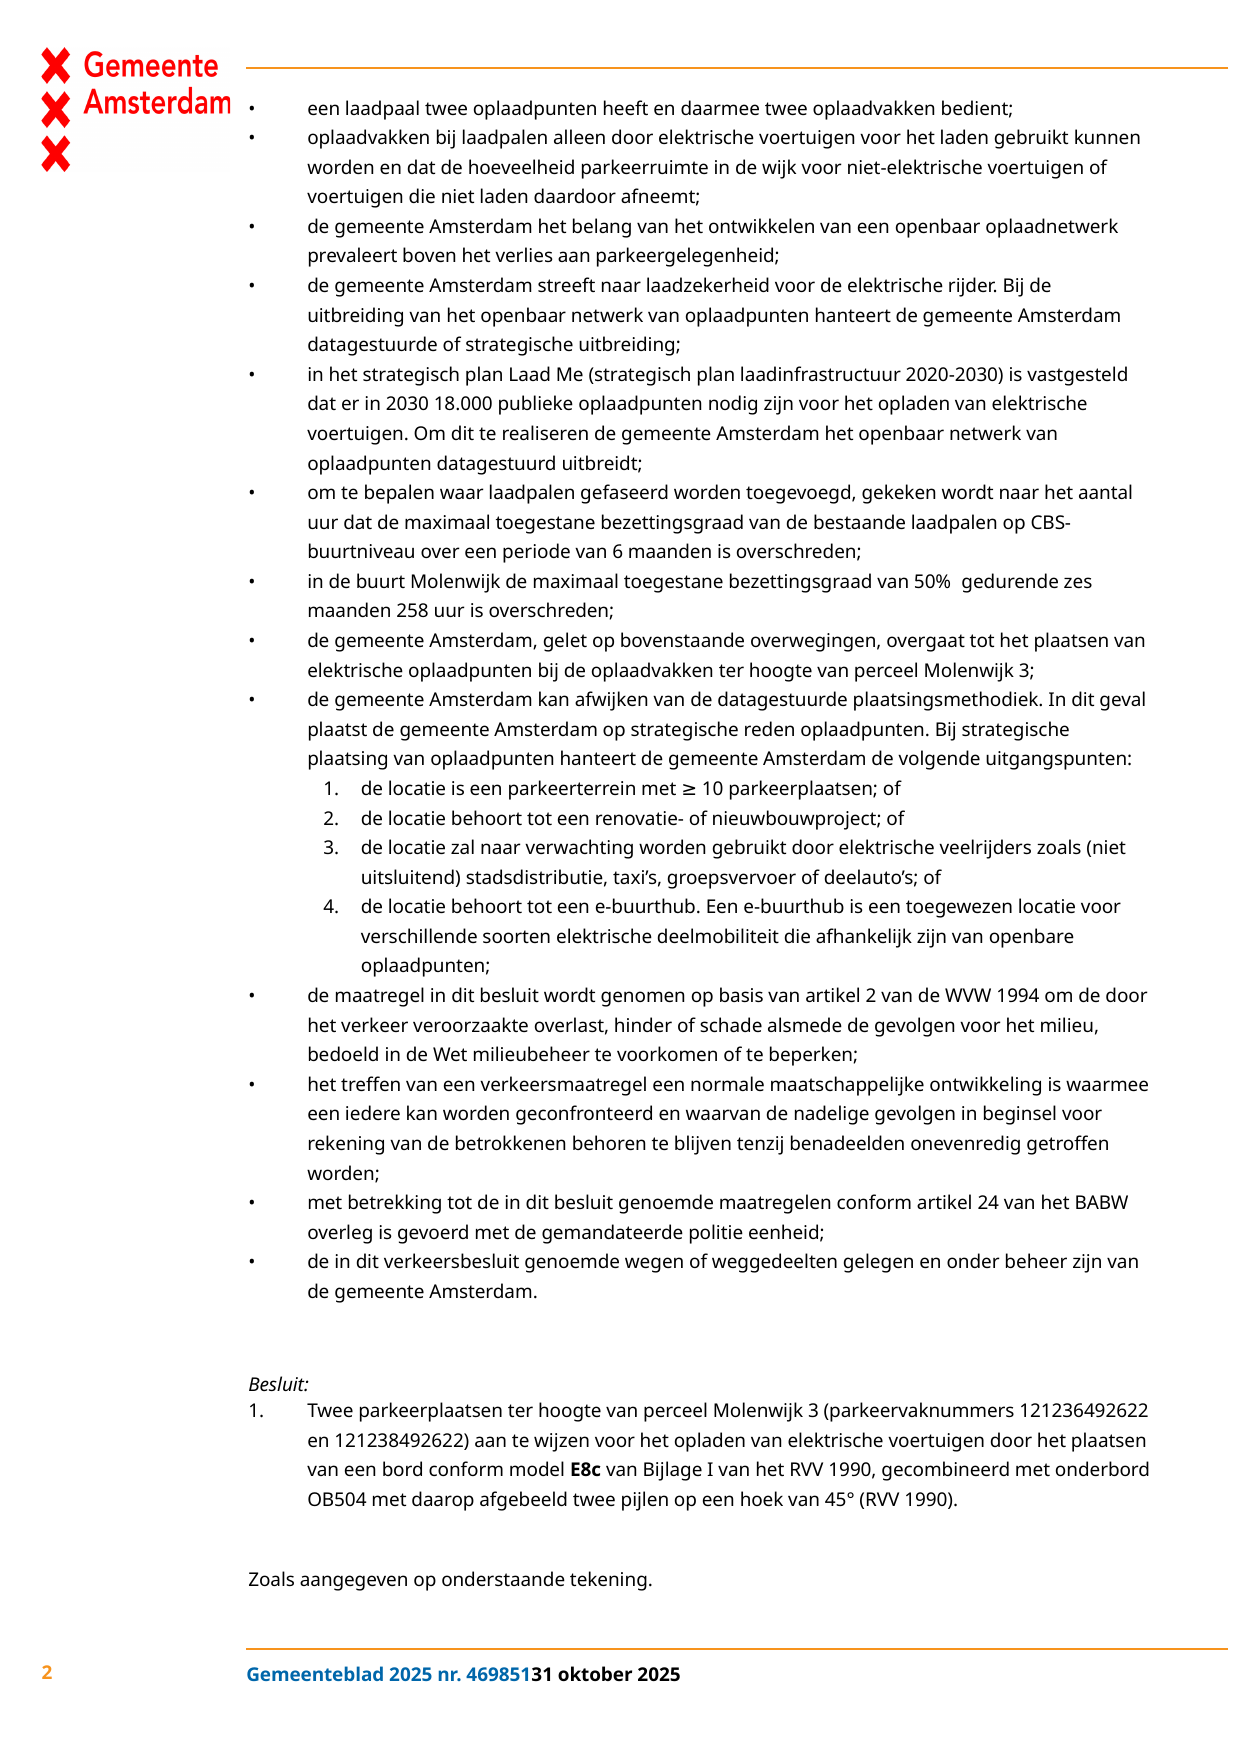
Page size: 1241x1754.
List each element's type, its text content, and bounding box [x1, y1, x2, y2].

list een laadpaal twee oplaadpunten heeft en daarmee twee oplaadvakken bedient; [248, 95, 1152, 121]
list Twee parkeerplaatsen ter hoogte van perceel Molenwijk 3 (parkeervaknummers 121236492622 en 121238492622) aan te wijzen voor het opladen van elektrische voertuigen door het plaatsen van een bord conform model E8c van Bijlage I van het RVV 1990, gecombineerd met onderbord OB504 met daarop afgebeeld twee pijlen op een hoek van 45° (RVV 1990). [248, 1397, 1152, 1512]
text Besluit: [248, 1372, 1152, 1397]
list met betrekking tot de in dit besluit genoemde maatregelen conform artikel 24 van het BABW overleg is gevoerd met de gemandateerde politie eenheid; [248, 1189, 1152, 1245]
list de gemeente Amsterdam streeft naar laadzekerheid voor de elektrische rijder. Bij de uitbreiding van het openbaar netwerk van oplaadpunten hanteert de gemeente Amsterdam datagestuurde of strategische uitbreiding; [248, 272, 1152, 357]
list in het strategisch plan Laad Me (strategisch plan laadinfrastructuur 2020-2030) is vastgesteld dat er in 2030 18.000 publieke oplaadpunten nodig zijn voor het opladen van elektrische voertuigen. Om dit te realiseren de gemeente Amsterdam het openbaar netwerk van oplaadpunten datagestuurd uitbreidt; [248, 361, 1152, 476]
list in de buurt Molenwijk de maximaal toegestane bezettingsgraad van 50% gedurende zes maanden 258 uur is overschreden; [248, 568, 1152, 623]
list de in dit verkeersbesluit genoemde wegen of weggedeelten gelegen en onder beheer zijn van de gemeente Amsterdam. [248, 1248, 1152, 1304]
list het treffen van een verkeersmaatregel een normale maatschappelijke ontwikkeling is waarmee een iedere kan worden geconfronteerd en waarvan de nadelige gevolgen in beginsel voor rekening van de betrokkenen behoren te blijven tenzij benadeelden onevenredig getroffen worden; [248, 1071, 1152, 1186]
list de gemeente Amsterdam, gelet op bovenstaande overwegingen, overgaat tot het plaatsen van elektrische oplaadpunten bij de oplaadvakken ter hoogte van perceel Molenwijk 3; [248, 627, 1152, 683]
list om te bepalen waar laadpalen gefaseerd worden toegevoegd, gekeken wordt naar het aantal uur dat de maximaal toegestane bezettingsgraad van de bestaande laadpalen op CBS-buurtniveau over een periode van 6 maanden is overschreden; [248, 479, 1152, 564]
list de locatie behoort tot een renovatie- of nieuwbouwproject; of [323, 805, 1152, 831]
list de locatie is een parkeerterrein met ≥ 10 parkeerplaatsen; of [323, 775, 1152, 801]
list de locatie behoort tot een e-buurthub. Een e-buurthub is een toegewezen locatie voor verschillende soorten elektrische deelmobiliteit die afhankelijk zijn van openbare oplaadpunten; [323, 893, 1152, 978]
list de maatregel in dit besluit wordt genomen op basis van artikel 2 van de WVW 1994 om de door het verkeer veroorzaakte overlast, hinder of schade alsmede de gevolgen voor het milieu, bedoeld in de Wet milieubeheer te voorkomen of te beperken; [248, 982, 1152, 1067]
text Zoals aangegeven op onderstaande tekening. [248, 1566, 1152, 1592]
list de locatie zal naar verwachting worden gebruikt door elektrische veelrijders zoals (niet uitsluitend) stadsdistributie, taxi’s, groepsvervoer of deelauto’s; of [323, 834, 1152, 890]
picture [41, 47, 231, 172]
list oplaadvakken bij laadpalen alleen door elektrische voertuigen voor het laden gebruikt kunnen worden en dat de hoeveelheid parkeerruimte in de wijk voor niet-elektrische voertuigen of voertuigen die niet laden daardoor afneemt; [248, 124, 1152, 209]
list de gemeente Amsterdam het belang van het ontwikkelen van een openbaar oplaadnetwerk prevaleert boven het verlies aan parkeergelegenheid; [248, 213, 1152, 268]
list de gemeente Amsterdam kan afwijken van de datagestuurde plaatsingsmethodiek. In dit geval plaatst de gemeente Amsterdam op strategische reden oplaadpunten. Bij strategische plaatsing van oplaadpunten hanteert de gemeente Amsterdam de volgende uitgangspunten: [248, 686, 1152, 771]
